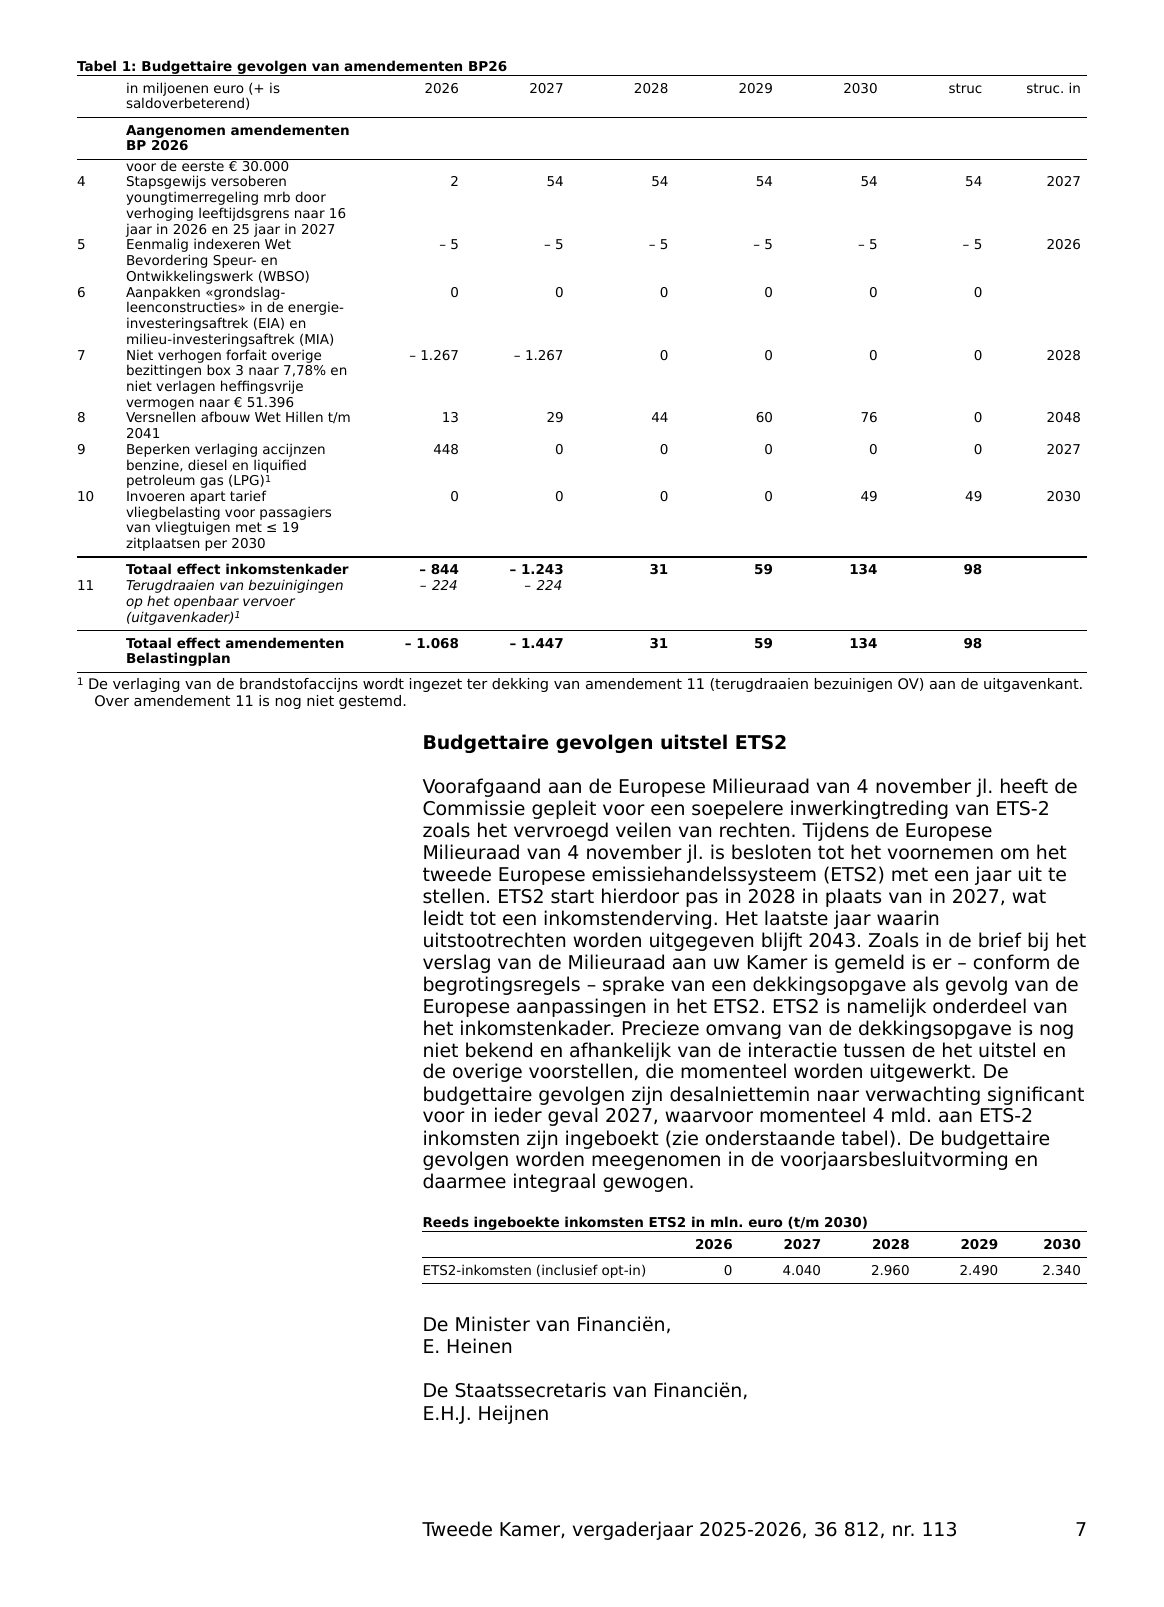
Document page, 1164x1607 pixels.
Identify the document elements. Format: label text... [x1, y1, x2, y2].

table_cell voor de eerste € 30.000 [120, 160, 360, 174]
table_cell 54 [569, 174, 674, 237]
table_cell 2027 [465, 76, 569, 117]
table_cell [988, 578, 1087, 630]
table_cell 76 [779, 410, 883, 442]
table_cell 0 [779, 442, 883, 489]
table_cell 31 [569, 558, 674, 578]
table_cell [988, 631, 1087, 672]
table_cell 0 [674, 442, 779, 489]
table_cell 11 [77, 578, 120, 630]
table_header Tabel 1: Budgettaire gevolgen van amendementen BP26 [77, 59, 1087, 75]
table_cell Aangenomen amendementen BP 2026 [120, 118, 360, 158]
table_cell 1 De verlaging van de brandstofaccijns wordt ingezet ter dekking van amendement 11 (terugdraaien bezuinigen OV) aan de uitgavenkant. Over amendement 11 is nog niet gestemd. [77, 673, 1087, 709]
table_cell – 844 [360, 558, 465, 578]
table_cell [77, 160, 120, 174]
table_cell 54 [779, 174, 883, 237]
table_cell 49 [779, 489, 883, 556]
table_cell 2.490 [915, 1258, 1004, 1283]
table_cell in miljoenen euro (+ is saldoverbeterend) [120, 76, 360, 117]
table_cell 448 [360, 442, 465, 489]
table_cell – 224 [360, 578, 465, 630]
table_cell 0 [465, 442, 569, 489]
table_cell 0 [779, 347, 883, 410]
table_cell Versnellen afbouw Wet Hillen t/m 2041 [120, 410, 360, 442]
table_cell [988, 118, 1087, 158]
table_cell 9 [77, 442, 120, 489]
table_cell Totaal effect amendementen Belastingplan [120, 631, 360, 672]
table_cell ETS2-inkomsten (inclusief opt-in) [422, 1258, 649, 1283]
subtitle Budgettaire gevolgen uitstel ETS2 [422, 732, 1087, 753]
table_cell 2030 [779, 76, 883, 117]
table_cell 6 [77, 284, 120, 347]
table_cell – 5 [883, 237, 988, 284]
table_cell struc. in [988, 76, 1087, 117]
table_cell [988, 558, 1087, 578]
table_cell – 224 [465, 578, 569, 630]
table_cell 0 [883, 347, 988, 410]
table_cell [77, 76, 120, 117]
table_cell 44 [569, 410, 674, 442]
table_cell 2026 [650, 1232, 738, 1257]
table_cell Eenmalig indexeren Wet Bevordering Speur- en Ontwikkelingswerk (WBSO) [120, 237, 360, 284]
table_cell [988, 284, 1087, 347]
table_cell 98 [883, 558, 988, 578]
text De Staatssecretaris van Financiën, E.H.J. Heijnen [422, 1380, 1087, 1424]
table_cell [674, 118, 779, 158]
table_cell [883, 118, 988, 158]
table_cell 54 [883, 174, 988, 237]
table_cell – 5 [465, 237, 569, 284]
table_cell 0 [674, 489, 779, 556]
table_cell 0 [650, 1258, 738, 1283]
table_cell 2027 [988, 174, 1087, 237]
table_cell [779, 578, 883, 630]
table_cell [569, 118, 674, 158]
table_cell 2028 [569, 76, 674, 117]
table_cell 49 [883, 489, 988, 556]
table_cell 54 [465, 174, 569, 237]
text Voorafgaand aan de Europese Milieuraad van 4 november jl. heeft de Commissie gepleit voor een soepelere inwerkingtreding van ETS-2 zoals het vervroegd veilen van rechten. Tijdens de Europese Milieuraad van 4 november jl. is besloten tot het voornemen om het tweede Europese emissiehandelssysteem (ETS2) met een jaar uit te stellen. ETS2 start hierdoor pas in 2028 in plaats van in 2027, wat leidt tot een inkomstenderving. Het laatste jaar waarin uitstootrechten worden uitgegeven blijft 2043. Zoals in de brief bij het verslag van de Milieuraad aan uw Kamer is gemeld is er – conform de begrotingsregels – sprake van een dekkingsopgave als gevolg van de Europese aanpassingen in het ETS2. ETS2 is namelijk onderdeel van het inkomstenkader. Precieze omvang van de dekkingsopgave is nog niet bekend en afhankelijk van de interactie tussen de het uitstel en de overige voorstellen, die momenteel worden uitgewerkt. De budgettaire gevolgen zijn desalniettemin naar verwachting significant voor in ieder geval 2027, waarvoor momenteel 4 mld. aan ETS-2 inkomsten zijn ingeboekt (zie onderstaande tabel). De budgettaire gevolgen worden meegenomen in de voorjaarsbesluitvorming en daarmee integraal gewogen. [422, 776, 1087, 1193]
table_cell 2030 [988, 489, 1087, 556]
table_cell 0 [779, 284, 883, 347]
table_cell 98 [883, 631, 988, 672]
table_cell – 1.068 [360, 631, 465, 672]
table_cell 0 [883, 284, 988, 347]
table_cell [77, 118, 120, 158]
table_cell struc [883, 76, 988, 117]
table_cell – 1.267 [465, 347, 569, 410]
table_cell 2 [360, 174, 465, 237]
table_cell 4 [77, 174, 120, 237]
table_cell 59 [674, 558, 779, 578]
table_cell 2028 [827, 1232, 915, 1257]
table_cell – 5 [674, 237, 779, 284]
table_cell 31 [569, 631, 674, 672]
table_cell [360, 118, 465, 158]
table_cell [77, 558, 120, 578]
table_cell [465, 160, 569, 174]
table_cell – 5 [779, 237, 883, 284]
text De Minister van Financiën, E. Heinen [422, 1314, 1087, 1358]
table_cell Aanpakken «grondslag-leenconstructies» in de energie-investeringsaftrek (EIA) en milieu-investeringsaftrek (MIA) [120, 284, 360, 347]
table_cell 2029 [674, 76, 779, 117]
table_cell 2026 [360, 76, 465, 117]
table_cell [883, 578, 988, 630]
table_cell 29 [465, 410, 569, 442]
table_cell [465, 118, 569, 158]
table_cell 0 [883, 410, 988, 442]
table_cell [422, 1232, 649, 1257]
table_cell Invoeren apart tarief vliegbelasting voor passagiers van vliegtuigen met ≤ 19 zitplaatsen per 2030 [120, 489, 360, 556]
table_cell – 5 [360, 237, 465, 284]
table_cell 8 [77, 410, 120, 442]
table_cell [779, 118, 883, 158]
table_cell 7 [77, 347, 120, 410]
table_cell 60 [674, 410, 779, 442]
table_cell 2026 [988, 237, 1087, 284]
table_cell 0 [674, 347, 779, 410]
table_cell 2030 [1004, 1232, 1087, 1257]
table_cell 54 [674, 174, 779, 237]
table_cell [674, 578, 779, 630]
table_cell – 1.243 [465, 558, 569, 578]
table_cell 2048 [988, 410, 1087, 442]
table_cell 0 [360, 489, 465, 556]
table_cell [674, 160, 779, 174]
table_cell 2029 [915, 1232, 1004, 1257]
table_cell 10 [77, 489, 120, 556]
table_cell Stapsgewijs versoberen youngtimerregeling mrb door verhoging leeftijdsgrens naar 16 jaar in 2026 en 25 jaar in 2027 [120, 174, 360, 237]
table_cell [883, 160, 988, 174]
table_cell [77, 631, 120, 672]
table_cell 59 [674, 631, 779, 672]
table_cell 0 [674, 284, 779, 347]
table_cell [360, 160, 465, 174]
table_header Reeds ingeboekte inkomsten ETS2 in mln. euro (t/m 2030) [422, 1215, 1087, 1231]
table_cell 0 [569, 284, 674, 347]
table_cell [779, 160, 883, 174]
table_cell – 1.267 [360, 347, 465, 410]
table_cell 2.340 [1004, 1258, 1087, 1283]
table_cell Niet verhogen forfait overige bezittingen box 3 naar 7,78% en niet verlagen heffingsvrije vermogen naar € 51.396 [120, 347, 360, 410]
table_cell [569, 578, 674, 630]
table_cell 0 [569, 442, 674, 489]
table_cell [988, 160, 1087, 174]
table_cell 5 [77, 237, 120, 284]
table_cell 134 [779, 631, 883, 672]
table_cell 0 [360, 284, 465, 347]
table_cell – 5 [569, 237, 674, 284]
table_cell 0 [465, 284, 569, 347]
table_cell 0 [569, 347, 674, 410]
table_cell Beperken verlaging accijnzen benzine, diesel en liquified petroleum gas (LPG)1 [120, 442, 360, 489]
table_cell 4.040 [738, 1258, 827, 1283]
table_cell 2027 [988, 442, 1087, 489]
table_cell 2027 [738, 1232, 827, 1257]
table_cell 2028 [988, 347, 1087, 410]
table_cell 2.960 [827, 1258, 915, 1283]
table_cell Terugdraaien van bezuinigingen op het openbaar vervoer (uitgavenkader)1 [120, 578, 360, 630]
table_cell 13 [360, 410, 465, 442]
table_cell 0 [465, 489, 569, 556]
table_cell 0 [569, 489, 674, 556]
table_cell Totaal effect inkomstenkader [120, 558, 360, 578]
table_cell 0 [883, 442, 988, 489]
table_cell [569, 160, 674, 174]
table_cell 134 [779, 558, 883, 578]
table_cell – 1.447 [465, 631, 569, 672]
